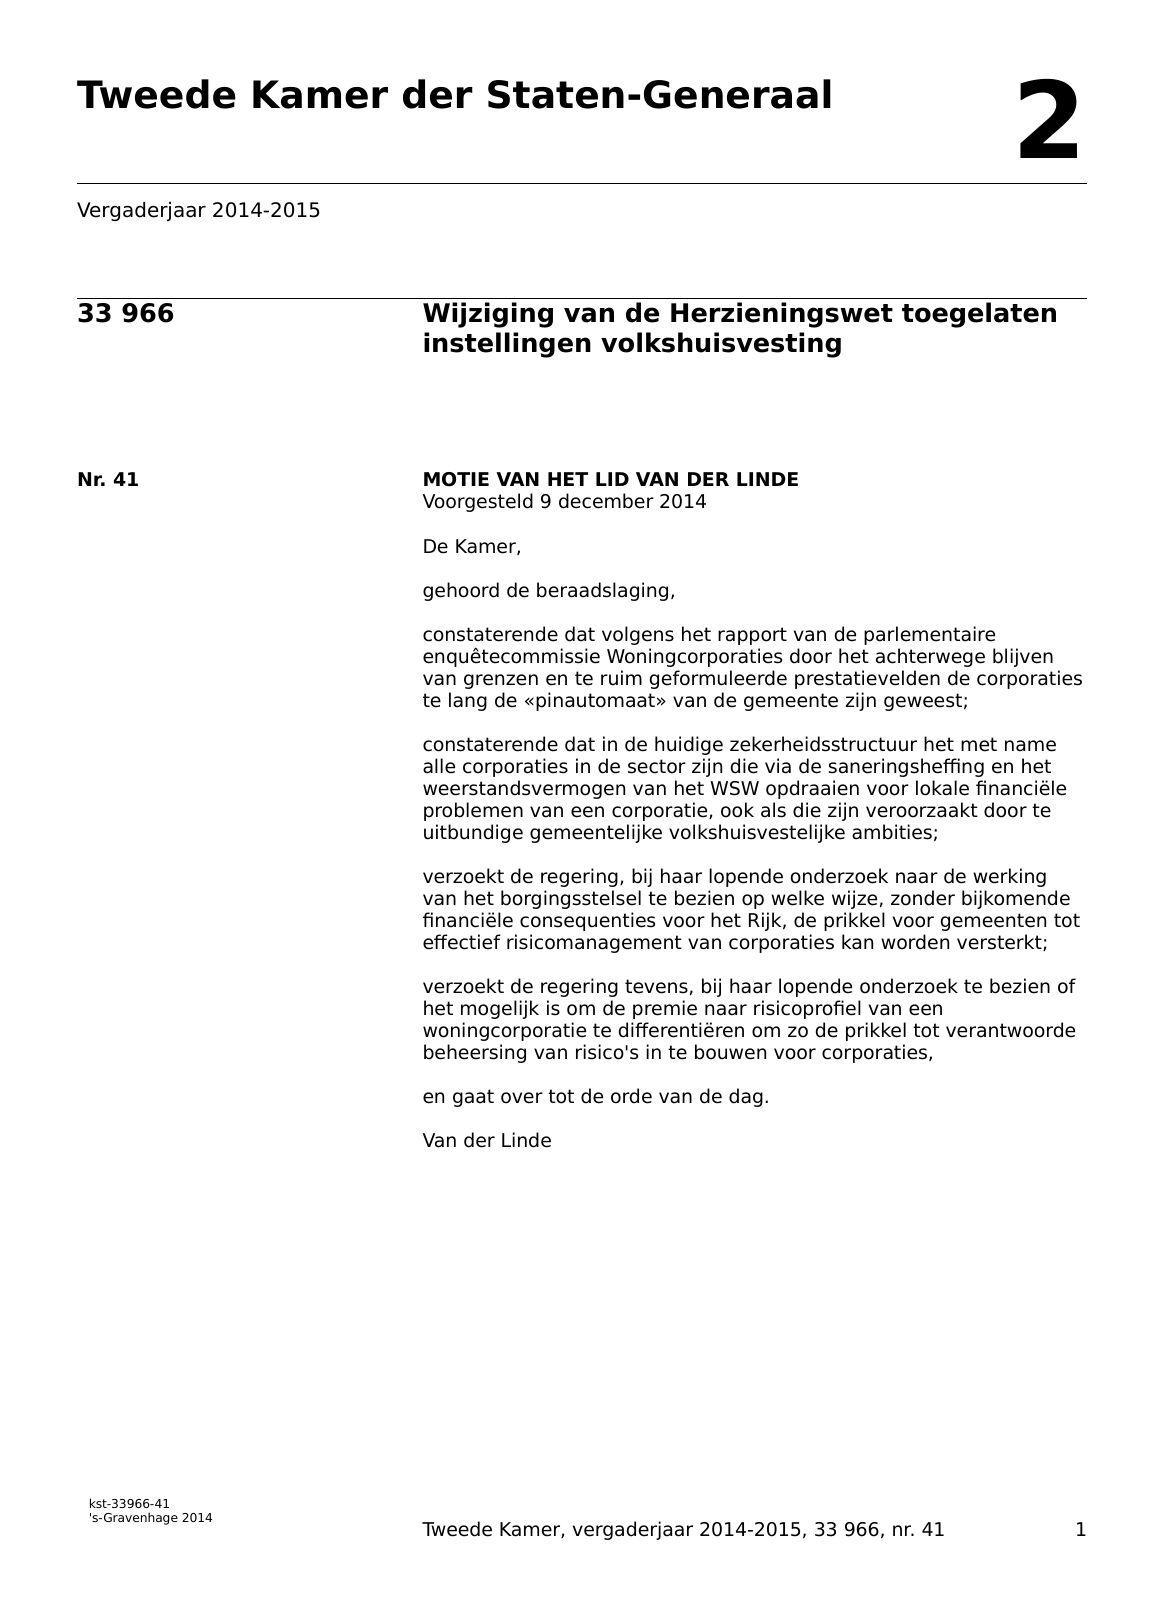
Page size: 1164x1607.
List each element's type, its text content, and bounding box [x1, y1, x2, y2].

subtitle 33 966 Wijziging van de Herzieningswet toegelaten instellingen volkshuisvesting [77, 299, 1087, 358]
text verzoekt de regering, bij haar lopende onderzoek naar de werking van het borgingsstelsel te bezien op welke wijze, zonder bijkomende financiële consequenties voor het Rijk, de prikkel voor gemeenten tot effectief risicomanagement van corporaties kan worden versterkt; [422, 866, 1087, 954]
text Voorgesteld 9 december 2014 [422, 491, 1087, 513]
table_header Tweede Kamer der Staten-Generaal [77, 59, 886, 183]
text De Kamer, [422, 536, 1087, 557]
text constaterende dat in de huidige zekerheidsstructuur het met name alle corporaties in de sector zijn die via de saneringsheffing en het weerstandsvermogen van het WSW opdraaien voor lokale financiële problemen van een corporatie, ook als die zijn veroorzaakt door te uitbundige gemeentelijke volkshuisvestelijke ambities; [422, 734, 1087, 844]
text 's-Gravenhage 2014 [88, 1511, 323, 1525]
table_cell Vergaderjaar 2014-2015 [77, 184, 1087, 298]
text verzoekt de regering tevens, bij haar lopende onderzoek te bezien of het mogelijk is om de premie naar risicoprofiel van een woningcorporatie te differentiëren om zo de prikkel tot verantwoorde beheersing van risico's in te bouwen voor corporaties, [422, 976, 1087, 1064]
text Van der Linde [422, 1130, 1087, 1152]
text gehoord de beraadslaging, [422, 580, 1087, 602]
table_header 2 [886, 59, 1087, 183]
subtitle Nr. 41 MOTIE VAN HET LID VAN DER LINDE [77, 469, 1087, 491]
text kst-33966-41 [88, 1497, 323, 1511]
text constaterende dat volgens het rapport van de parlementaire enquêtecommissie Woningcorporaties door het achterwege blijven van grenzen en te ruim geformuleerde prestatievelden de corporaties te lang de «pinautomaat» van de gemeente zijn geweest; [422, 624, 1087, 712]
text en gaat over tot de orde van de dag. [422, 1086, 1087, 1108]
